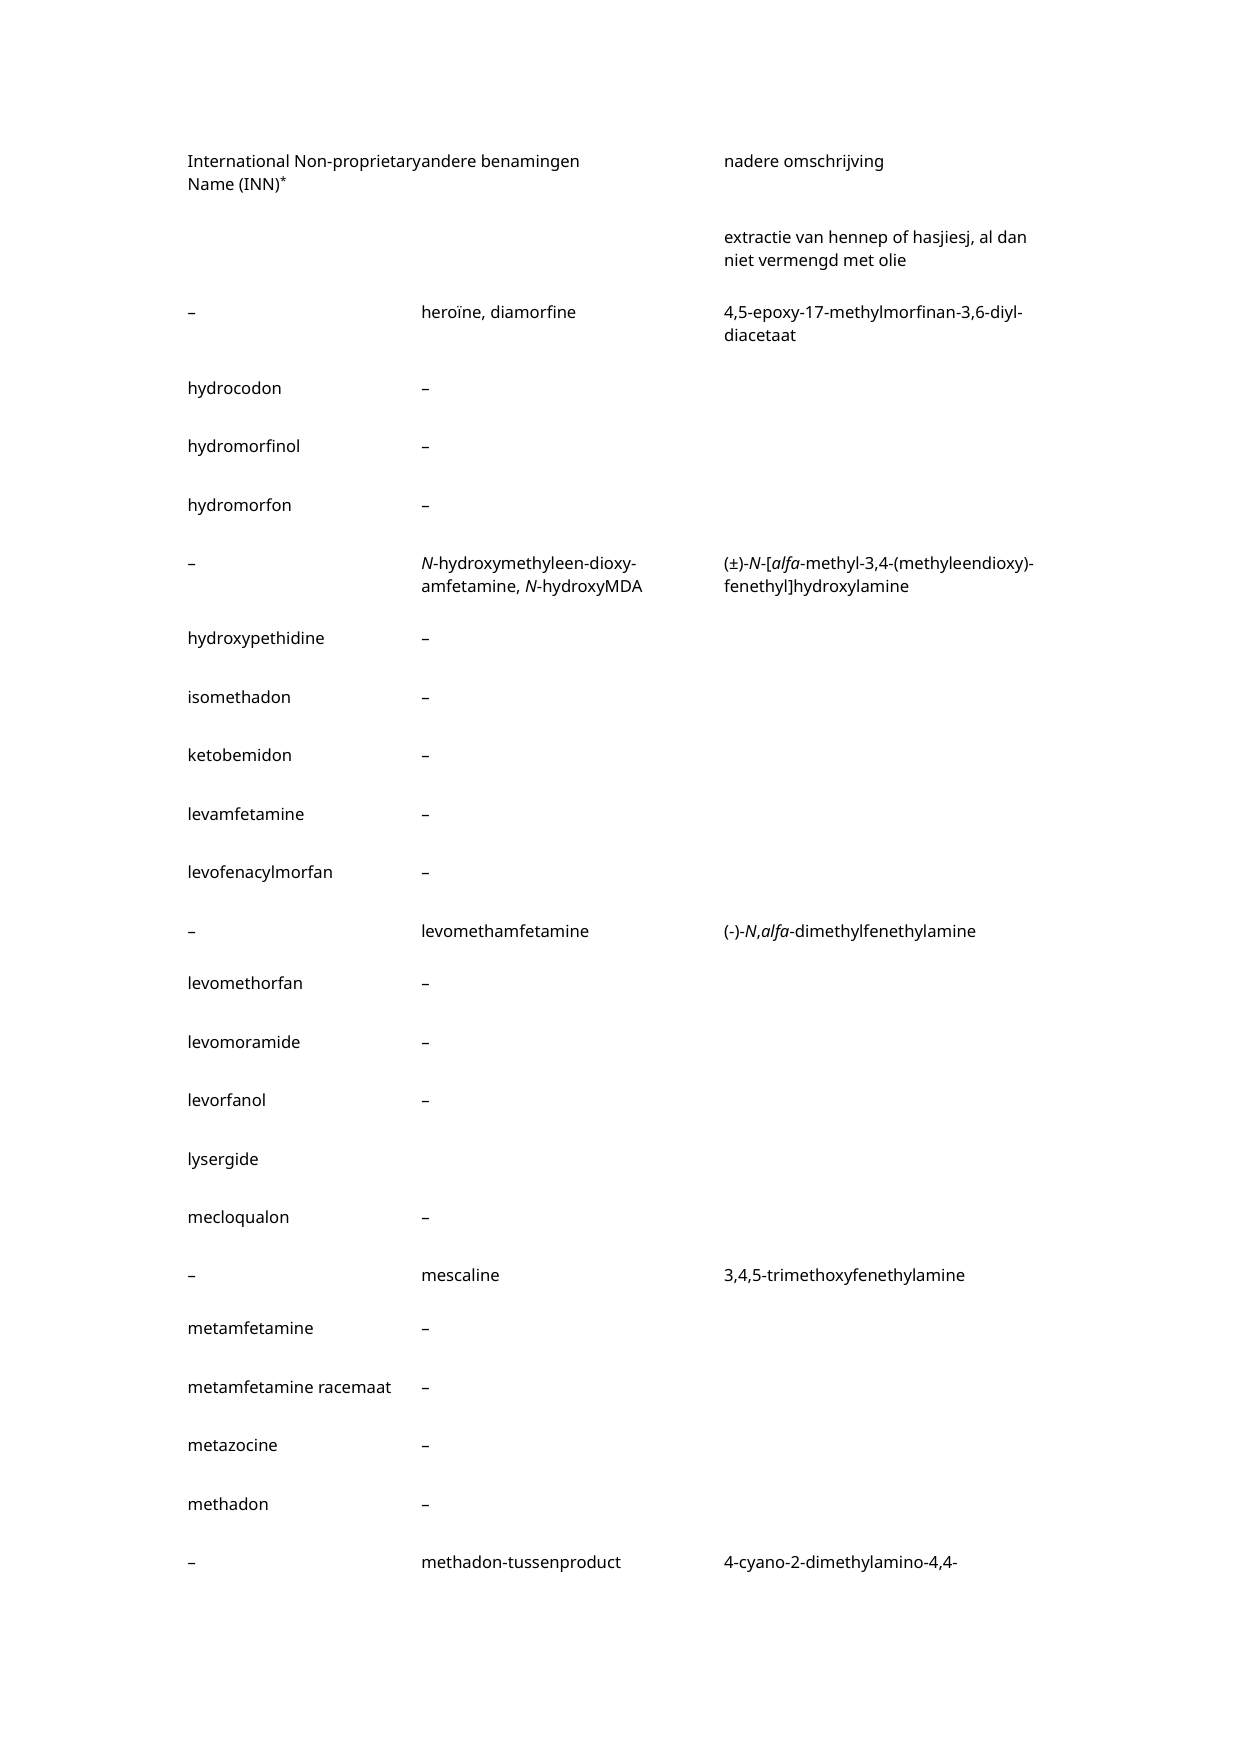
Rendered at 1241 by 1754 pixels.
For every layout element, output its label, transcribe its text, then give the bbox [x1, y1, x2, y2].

table_cell metamfetamine racemaat [188, 1375, 421, 1434]
table_cell – [188, 552, 421, 627]
table_cell extractie van hennep of hasjiesj, al dan niet vermengd met olie [724, 225, 1053, 301]
table_cell – [421, 1206, 724, 1264]
table_cell hydroxypethidine [188, 627, 421, 685]
table_cell – [421, 627, 724, 685]
table_cell [724, 1030, 1053, 1089]
table_cell hydrocodon [188, 376, 421, 435]
table_cell – [188, 1264, 421, 1317]
table_cell N-hydroxymethyleen-dioxy-amfetamine, N-hydroxyMDA [421, 552, 724, 627]
table_cell [724, 376, 1053, 435]
table_cell – [421, 376, 724, 435]
table_cell levamfetamine [188, 802, 421, 861]
table_cell hydromorfon [188, 493, 421, 552]
table_cell mecloqualon [188, 1206, 421, 1264]
table_cell methadon-tussenproduct [421, 1551, 724, 1603]
table_cell – [421, 802, 724, 861]
table_cell [724, 1375, 1053, 1434]
table_header andere benamingen [421, 150, 724, 225]
table_cell – [421, 1317, 724, 1375]
table_cell – [421, 744, 724, 802]
table_cell [724, 861, 1053, 919]
table_header nadere omschrijving [724, 150, 1053, 225]
table_cell (±)-N-[alfa-methyl-3,4-(methyleendioxy)-fenethyl]hydroxylamine [724, 552, 1053, 627]
table_cell levofenacylmorfan [188, 861, 421, 919]
table_cell levomethorfan [188, 972, 421, 1030]
table_header International Non-proprietary Name (INN)* [188, 150, 421, 225]
table_cell – [421, 1434, 724, 1492]
table_cell – [421, 1492, 724, 1551]
table_cell – [421, 972, 724, 1030]
table_cell – [421, 861, 724, 919]
table_cell [421, 225, 724, 301]
table_cell [724, 685, 1053, 744]
table_cell lysergide [188, 1147, 421, 1206]
table_cell levorfanol [188, 1089, 421, 1147]
table_cell metazocine [188, 1434, 421, 1492]
table_cell 4,5-epoxy-17-methylmorfinan-3,6-diyl-diacetaat [724, 301, 1053, 376]
table_cell – [421, 435, 724, 493]
table_cell [724, 493, 1053, 552]
table_cell [188, 225, 421, 301]
table_cell isomethadon [188, 685, 421, 744]
table_cell [724, 802, 1053, 861]
table_cell [724, 1206, 1053, 1264]
table_cell heroïne, diamorfine [421, 301, 724, 376]
table_cell – [188, 1551, 421, 1603]
table_cell [724, 1434, 1053, 1492]
table_cell – [421, 1375, 724, 1434]
table_cell [724, 1089, 1053, 1147]
table_cell levomethamfetamine [421, 919, 724, 972]
table_cell – [421, 685, 724, 744]
table_cell hydromorfinol [188, 435, 421, 493]
table_cell metamfetamine [188, 1317, 421, 1375]
table_cell 4-cyano-2-dimethylamino-4,4- [724, 1551, 1053, 1603]
table_cell 3,4,5-trimethoxyfenethylamine [724, 1264, 1053, 1317]
table_cell levomoramide [188, 1030, 421, 1089]
table_cell (-)-N,alfa-dimethylfenethylamine [724, 919, 1053, 972]
table_cell – [188, 301, 421, 376]
table_cell [724, 435, 1053, 493]
table_cell [724, 744, 1053, 802]
table_cell ketobemidon [188, 744, 421, 802]
table_cell – [188, 919, 421, 972]
table_cell – [421, 493, 724, 552]
table_cell [724, 1317, 1053, 1375]
table_cell – [421, 1089, 724, 1147]
table_cell [724, 1147, 1053, 1206]
table_cell [724, 972, 1053, 1030]
table_cell mescaline [421, 1264, 724, 1317]
table_cell [724, 1492, 1053, 1551]
table_cell [421, 1147, 724, 1206]
table_cell methadon [188, 1492, 421, 1551]
table_cell – [421, 1030, 724, 1089]
table_cell [724, 627, 1053, 685]
